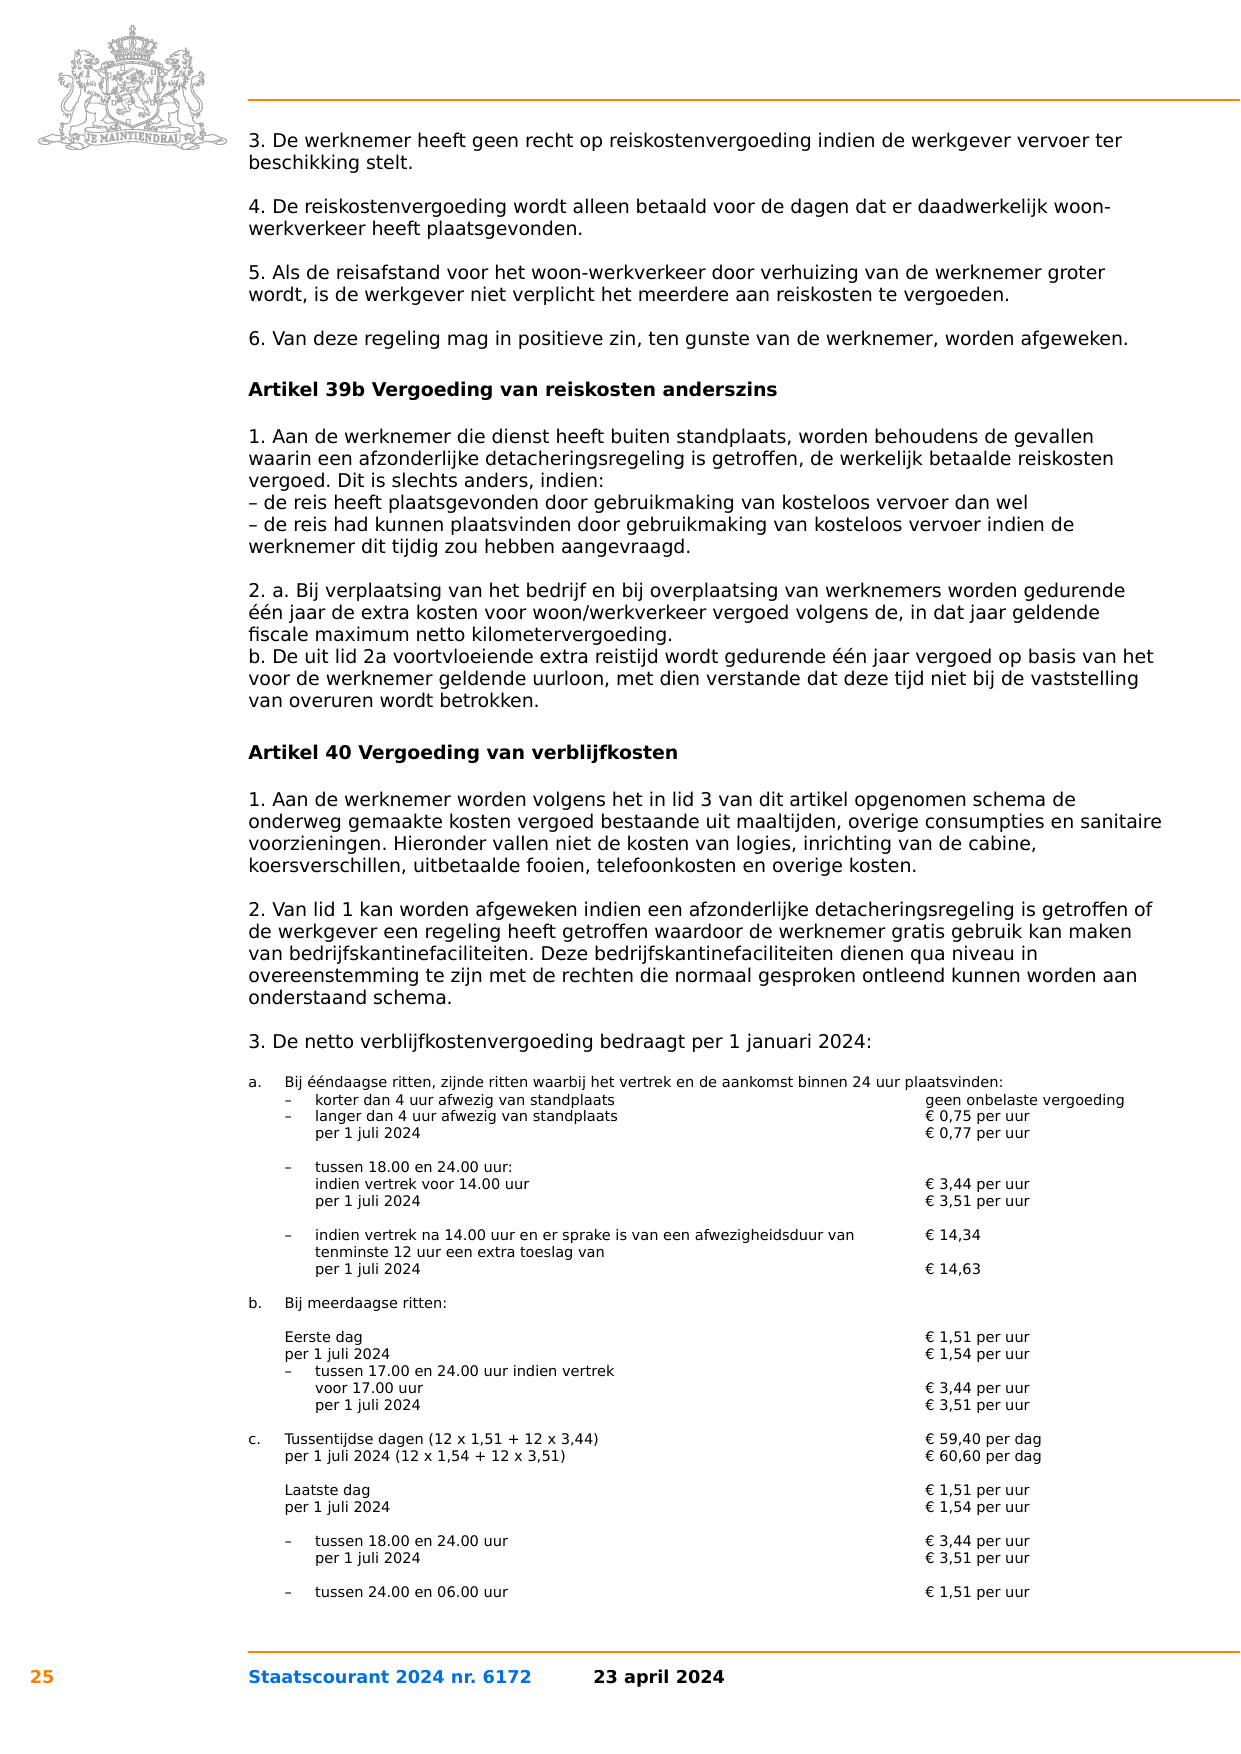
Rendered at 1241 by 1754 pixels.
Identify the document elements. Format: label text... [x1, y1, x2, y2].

table_cell tussen 24.00 en 06.00 uur [309, 1584, 919, 1601]
table_cell [279, 1142, 309, 1159]
table_cell [309, 1414, 919, 1431]
table_cell [248, 1108, 278, 1125]
table_cell [309, 1567, 919, 1584]
table_cell tussen 18.00 en 24.00 uur [309, 1533, 919, 1550]
table_cell geen onbelaste vergoeding [919, 1091, 1163, 1108]
table_cell [248, 1380, 278, 1397]
table_cell [248, 1567, 278, 1584]
table_cell [279, 1550, 309, 1567]
table_cell [248, 1159, 278, 1176]
table_cell [279, 1278, 309, 1295]
table_cell € 1,54 per uur [919, 1499, 1163, 1516]
table_cell € 3,51 per uur [919, 1397, 1163, 1414]
table_cell [279, 1567, 309, 1584]
table_cell [919, 1159, 1163, 1176]
table_cell [919, 1312, 1163, 1329]
picture [38, 25, 227, 150]
table_cell [309, 1278, 919, 1295]
table_header a. [248, 1074, 278, 1091]
table_cell [248, 1227, 278, 1261]
table_cell Laatste dag [279, 1482, 919, 1499]
table_cell per 1 juli 2024 [279, 1346, 919, 1363]
table_cell – [279, 1091, 309, 1108]
table_cell € 1,51 per uur [919, 1329, 1163, 1346]
table_cell [919, 1278, 1163, 1295]
table_cell € 59,40 per dag [919, 1431, 1163, 1448]
table_cell € 14,63 [919, 1261, 1163, 1278]
table_cell € 14,34 [919, 1227, 1163, 1261]
table_cell tussen 17.00 en 24.00 uur indien vertrek [309, 1363, 919, 1380]
text 5. Als de reisafstand voor het woon-werkverkeer door verhuizing van de werknemer groter wordt, is de werkgever niet verplicht het meerdere aan reiskosten te vergoeden. [248, 262, 1163, 306]
table_cell [248, 1363, 278, 1380]
table_cell [309, 1516, 919, 1533]
table_cell [248, 1533, 278, 1550]
table_cell – [279, 1363, 309, 1380]
table_cell € 3,44 per uur [919, 1533, 1163, 1550]
table_cell voor 17.00 uur [309, 1380, 919, 1397]
table_cell € 0,77 per uur [919, 1125, 1163, 1142]
table_cell [919, 1567, 1163, 1584]
table_cell – [279, 1584, 309, 1601]
table_cell [248, 1210, 278, 1227]
table_cell [248, 1176, 278, 1193]
table_cell tussen 18.00 en 24.00 uur: [309, 1159, 919, 1176]
table_cell indien vertrek voor 14.00 uur [309, 1176, 919, 1193]
table_header Bij ééndaagse ritten, zijnde ritten waarbij het vertrek en de aankomst binnen 24 uur plaatsvinden: [279, 1074, 1163, 1091]
table_cell indien vertrek na 14.00 uur en er sprake is van een afwezigheidsduur van tenminste 12 uur een extra toeslag van [309, 1227, 919, 1261]
table_cell [279, 1176, 309, 1193]
table_cell [279, 1465, 309, 1482]
table_cell [279, 1125, 309, 1142]
table_cell [279, 1261, 309, 1278]
table_cell [248, 1499, 278, 1516]
text 1. Aan de werknemer die dienst heeft buiten standplaats, worden behoudens de gevallen waarin een afzonderlijke detacheringsregeling is getroffen, de werkelijk betaalde reiskosten vergoed. Dit is slechts anders, indien: [248, 426, 1163, 492]
table_cell [279, 1516, 309, 1533]
table_cell per 1 juli 2024 [309, 1193, 919, 1210]
table_cell [248, 1261, 278, 1278]
table_cell [248, 1397, 278, 1414]
table_cell korter dan 4 uur afwezig van standplaats [309, 1091, 919, 1108]
table_cell [919, 1210, 1163, 1227]
table_cell – [279, 1533, 309, 1550]
table_cell [279, 1414, 309, 1431]
text 3. De netto verblijfkostenvergoeding bedraagt per 1 januari 2024: [248, 1031, 1163, 1052]
text – de reis had kunnen plaatsvinden door gebruikmaking van kosteloos vervoer indien de werknemer dit tijdig zou hebben aangevraagd. [248, 514, 1163, 558]
table_cell langer dan 4 uur afwezig van standplaats [309, 1108, 919, 1125]
table_cell per 1 juli 2024 [279, 1499, 919, 1516]
table_cell [919, 1465, 1163, 1482]
subtitle Artikel 39b Vergoeding van reiskosten anderszins [248, 379, 1163, 401]
table_cell – [279, 1227, 309, 1261]
table_cell c. [248, 1431, 278, 1448]
table_cell € 1,51 per uur [919, 1584, 1163, 1601]
table_cell [279, 1210, 309, 1227]
table_cell [919, 1295, 1163, 1312]
table_cell Eerste dag [279, 1329, 919, 1346]
table_cell [279, 1193, 309, 1210]
table_cell [248, 1125, 278, 1142]
table_cell [309, 1142, 919, 1159]
table_cell [919, 1516, 1163, 1533]
table_cell [248, 1465, 278, 1482]
text b. De uit lid 2a voortvloeiende extra reistijd wordt gedurende één jaar vergoed op basis van het voor de werknemer geldende uurloon, met dien verstande dat deze tijd niet bij de vaststelling van overuren wordt betrokken. [248, 646, 1163, 712]
table_cell per 1 juli 2024 [309, 1125, 919, 1142]
table_cell [309, 1312, 919, 1329]
text 2. Van lid 1 kan worden afgeweken indien een afzonderlijke detacheringsregeling is getroffen of de werkgever een regeling heeft getroffen waardoor de werknemer gratis gebruik kan maken van bedrijfskantinefaciliteiten. Deze bedrijfskantinefaciliteiten dienen qua niveau in overeenstemming te zijn met de rechten die normaal gesproken ontleend kunnen worden aan onderstaand schema. [248, 899, 1163, 1009]
table_cell [279, 1380, 309, 1397]
table_cell Tussentijdse dagen (12 x 1,51 + 12 x 3,44) [279, 1431, 919, 1448]
table_cell – [279, 1108, 309, 1125]
table_cell € 3,44 per uur [919, 1380, 1163, 1397]
table_cell [248, 1346, 278, 1363]
table_cell [279, 1397, 309, 1414]
text 4. De reiskostenvergoeding wordt alleen betaald voor de dagen dat er daadwerkelijk woon-werkverkeer heeft plaatsgevonden. [248, 196, 1163, 240]
text 1. Aan de werknemer worden volgens het in lid 3 van dit artikel opgenomen schema de onderweg gemaakte kosten vergoed bestaande uit maaltijden, overige consumpties en sanitaire voorzieningen. Hieronder vallen niet de kosten van logies, inrichting van de cabine, koersverschillen, uitbetaalde fooien, telefoonkosten en overige kosten. [248, 789, 1163, 877]
table_cell € 3,51 per uur [919, 1193, 1163, 1210]
table_cell [248, 1193, 278, 1210]
table_cell [248, 1482, 278, 1499]
table_cell per 1 juli 2024 [309, 1261, 919, 1278]
table_cell [248, 1550, 278, 1567]
table_cell [919, 1363, 1163, 1380]
table_cell [919, 1142, 1163, 1159]
table_cell Bij meerdaagse ritten: [279, 1295, 919, 1312]
subtitle Artikel 40 Vergoeding van verblijfkosten [248, 742, 1163, 764]
table_cell [248, 1142, 278, 1159]
text 3. De werknemer heeft geen recht op reiskostenvergoeding indien de werkgever vervoer ter beschikking stelt. [248, 130, 1163, 174]
table_cell € 3,44 per uur [919, 1176, 1163, 1193]
table_cell [248, 1091, 278, 1108]
table_cell per 1 juli 2024 [309, 1397, 919, 1414]
table_cell € 1,54 per uur [919, 1346, 1163, 1363]
table_cell € 60,60 per dag [919, 1448, 1163, 1465]
table_cell – [279, 1159, 309, 1176]
table_cell [309, 1210, 919, 1227]
table_cell per 1 juli 2024 [309, 1550, 919, 1567]
table_cell [248, 1448, 278, 1465]
table_cell [309, 1465, 919, 1482]
table_cell [248, 1584, 278, 1601]
table_cell [248, 1312, 278, 1329]
table_cell € 1,51 per uur [919, 1482, 1163, 1499]
text – de reis heeft plaatsgevonden door gebruikmaking van kosteloos vervoer dan wel [248, 492, 1163, 514]
table_cell [279, 1312, 309, 1329]
text 6. Van deze regeling mag in positieve zin, ten gunste van de werknemer, worden afgeweken. [248, 327, 1163, 349]
table_cell [248, 1278, 278, 1295]
table_cell [248, 1329, 278, 1346]
table_cell [248, 1516, 278, 1533]
table_cell [248, 1414, 278, 1431]
table_cell € 0,75 per uur [919, 1108, 1163, 1125]
table_cell per 1 juli 2024 (12 x 1,54 + 12 x 3,51) [279, 1448, 919, 1465]
table_cell [919, 1414, 1163, 1431]
text 2. a. Bij verplaatsing van het bedrijf en bij overplaatsing van werknemers worden gedurende één jaar de extra kosten voor woon/werkverkeer vergoed volgens de, in dat jaar geldende fiscale maximum netto kilometervergoeding. [248, 580, 1163, 646]
table_cell b. [248, 1295, 278, 1312]
table_cell € 3,51 per uur [919, 1550, 1163, 1567]
